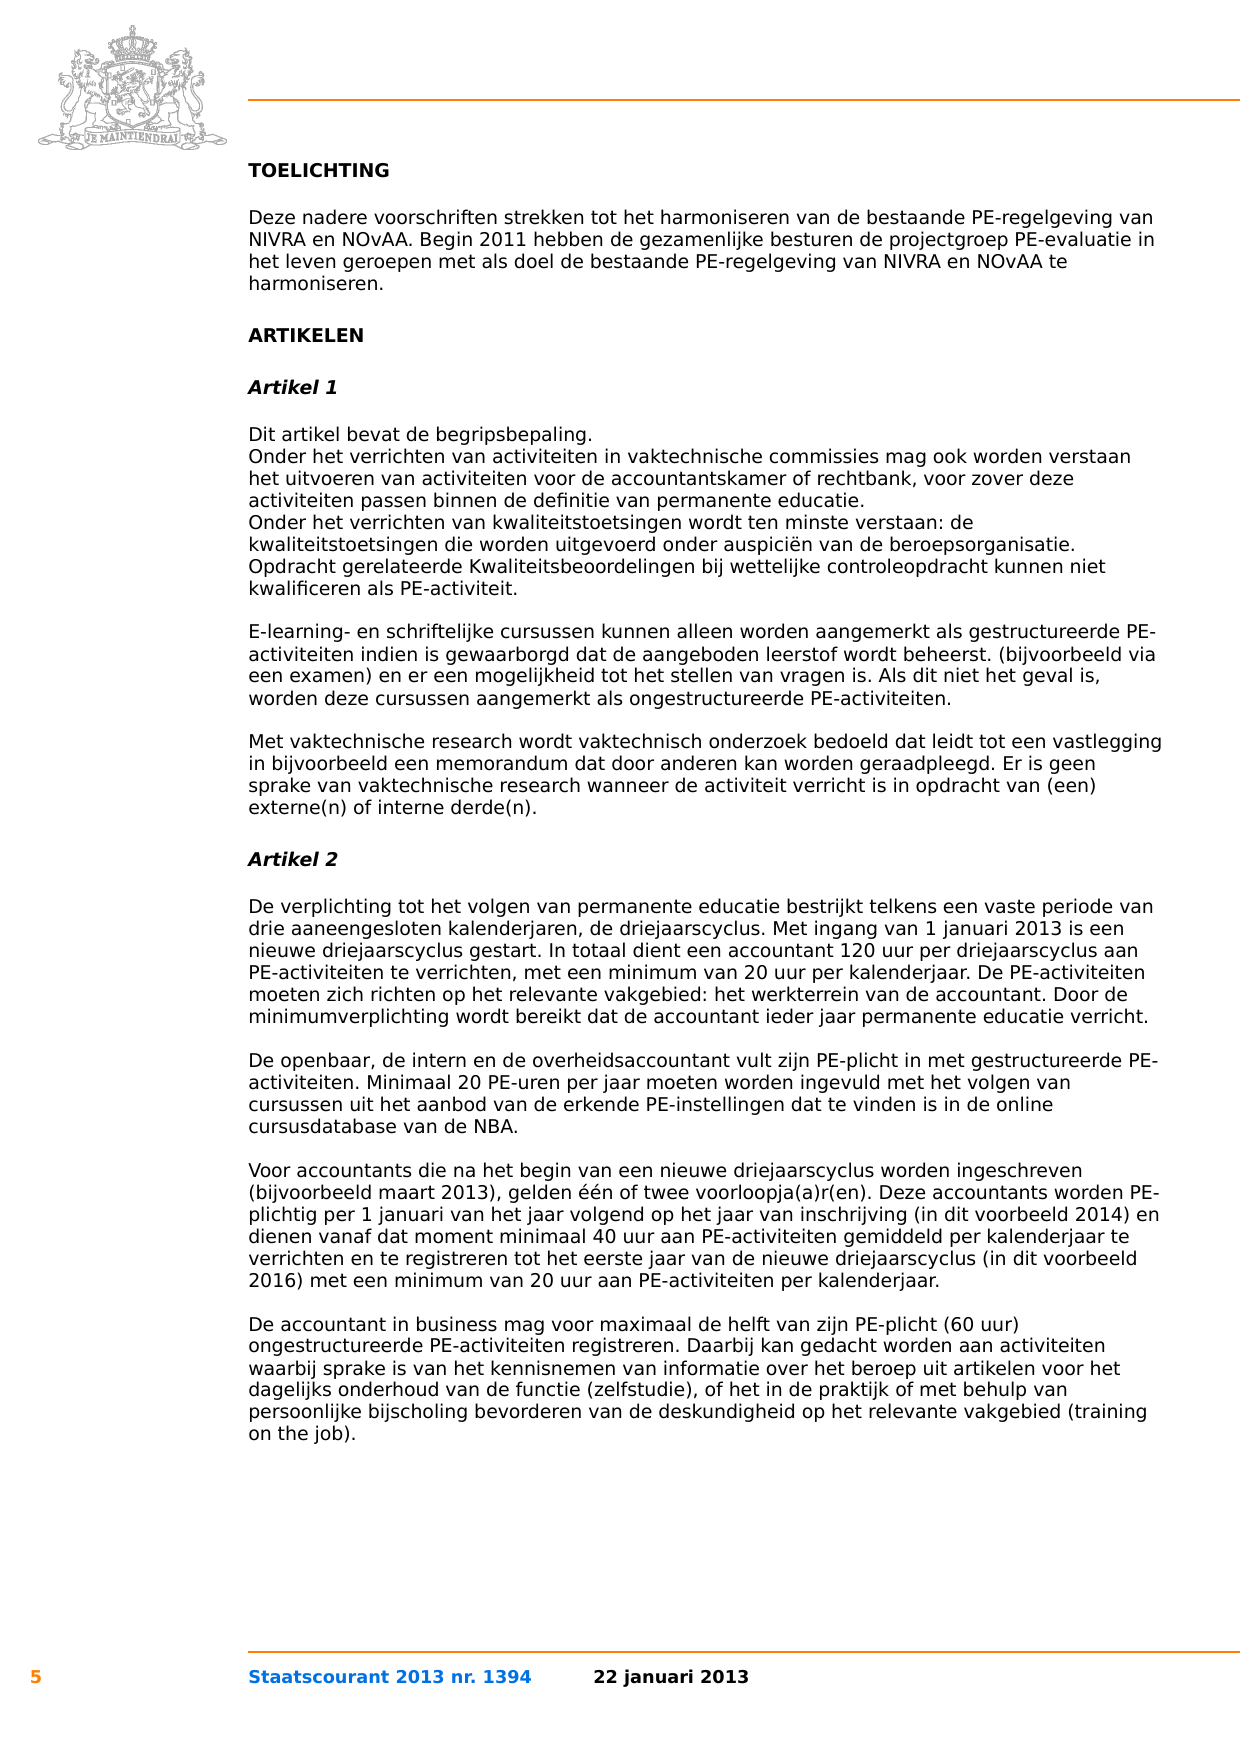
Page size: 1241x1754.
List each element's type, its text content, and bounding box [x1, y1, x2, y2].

text Voor accountants die na het begin van een nieuwe driejaarscyclus worden ingeschreven (bijvoorbeeld maart 2013), gelden één of twee voorloopja(a)r(en). Deze accountants worden PE-plichtig per 1 januari van het jaar volgend op het jaar van inschrijving (in dit voorbeeld 2014) en dienen vanaf dat moment minimaal 40 uur aan PE-activiteiten gemiddeld per kalenderjaar te verrichten en te registreren tot het eerste jaar van de nieuwe driejaarscyclus (in dit voorbeeld 2016) met een minimum van 20 uur aan PE-activiteiten per kalenderjaar. [248, 1160, 1163, 1292]
text De openbaar, de intern en de overheidsaccountant vult zijn PE-plicht in met gestructureerde PE-activiteiten. Minimaal 20 PE-uren per jaar moeten worden ingevuld met het volgen van cursussen uit het aanbod van de erkende PE-instellingen dat te vinden is in de online cursusdatabase van de NBA. [248, 1050, 1163, 1138]
text Onder het verrichten van kwaliteitstoetsingen wordt ten minste verstaan: de kwaliteitstoetsingen die worden uitgevoerd onder auspiciën van de beroepsorganisatie. Opdracht gerelateerde Kwaliteitsbeoordelingen bij wettelijke controleopdracht kunnen niet kwalificeren als PE-activiteit. [248, 512, 1163, 599]
text De verplichting tot het volgen van permanente educatie bestrijkt telkens een vaste periode van drie aaneengesloten kalenderjaren, de driejaarscyclus. Met ingang van 1 januari 2013 is een nieuwe driejaarscyclus gestart. In totaal dient een accountant 120 uur per driejaarscyclus aan PE-activiteiten te verrichten, met een minimum van 20 uur per kalenderjaar. De PE-activiteiten moeten zich richten op het relevante vakgebied: het werkterrein van de accountant. Door de minimumverplichting wordt bereikt dat de accountant ieder jaar permanente educatie verricht. [248, 896, 1163, 1028]
subtitle ARTIKELEN [248, 325, 1163, 347]
subtitle Artikel 1 [248, 377, 1163, 399]
text Met vaktechnische research wordt vaktechnisch onderzoek bedoeld dat leidt tot een vastlegging in bijvoorbeeld een memorandum dat door anderen kan worden geraadpleegd. Er is geen sprake van vaktechnische research wanneer de activiteit verricht is in opdracht van (een) externe(n) of interne derde(n). [248, 731, 1163, 819]
text De accountant in business mag voor maximaal de helft van zijn PE-plicht (60 uur) ongestructureerde PE-activiteiten registreren. Daarbij kan gedacht worden aan activiteiten waarbij sprake is van het kennisnemen van informatie over het beroep uit artikelen voor het dagelijks onderhoud van de functie (zelfstudie), of het in de praktijk of met behulp van persoonlijke bijscholing bevorderen van de deskundigheid op het relevante vakgebied (training on the job). [248, 1313, 1163, 1445]
subtitle Artikel 2 [248, 849, 1163, 871]
subtitle TOELICHTING [248, 160, 1163, 182]
text Deze nadere voorschriften strekken tot het harmoniseren van de bestaande PE-regelgeving van NIVRA en NOvAA. Begin 2011 hebben de gezamenlijke besturen de projectgroep PE-evaluatie in het leven geroepen met als doel de bestaande PE-regelgeving van NIVRA en NOvAA te harmoniseren. [248, 207, 1163, 295]
picture [38, 25, 227, 150]
text E-learning- en schriftelijke cursussen kunnen alleen worden aangemerkt als gestructureerde PE-activiteiten indien is gewaarborgd dat de aangeboden leerstof wordt beheerst. (bijvoorbeeld via een examen) en er een mogelijkheid tot het stellen van vragen is. Als dit niet het geval is, worden deze cursussen aangemerkt als ongestructureerde PE-activiteiten. [248, 621, 1163, 709]
text Onder het verrichten van activiteiten in vaktechnische commissies mag ook worden verstaan het uitvoeren van activiteiten voor de accountantskamer of rechtbank, voor zover deze activiteiten passen binnen de definitie van permanente educatie. [248, 446, 1163, 512]
text Dit artikel bevat de begripsbepaling. [248, 424, 1163, 446]
